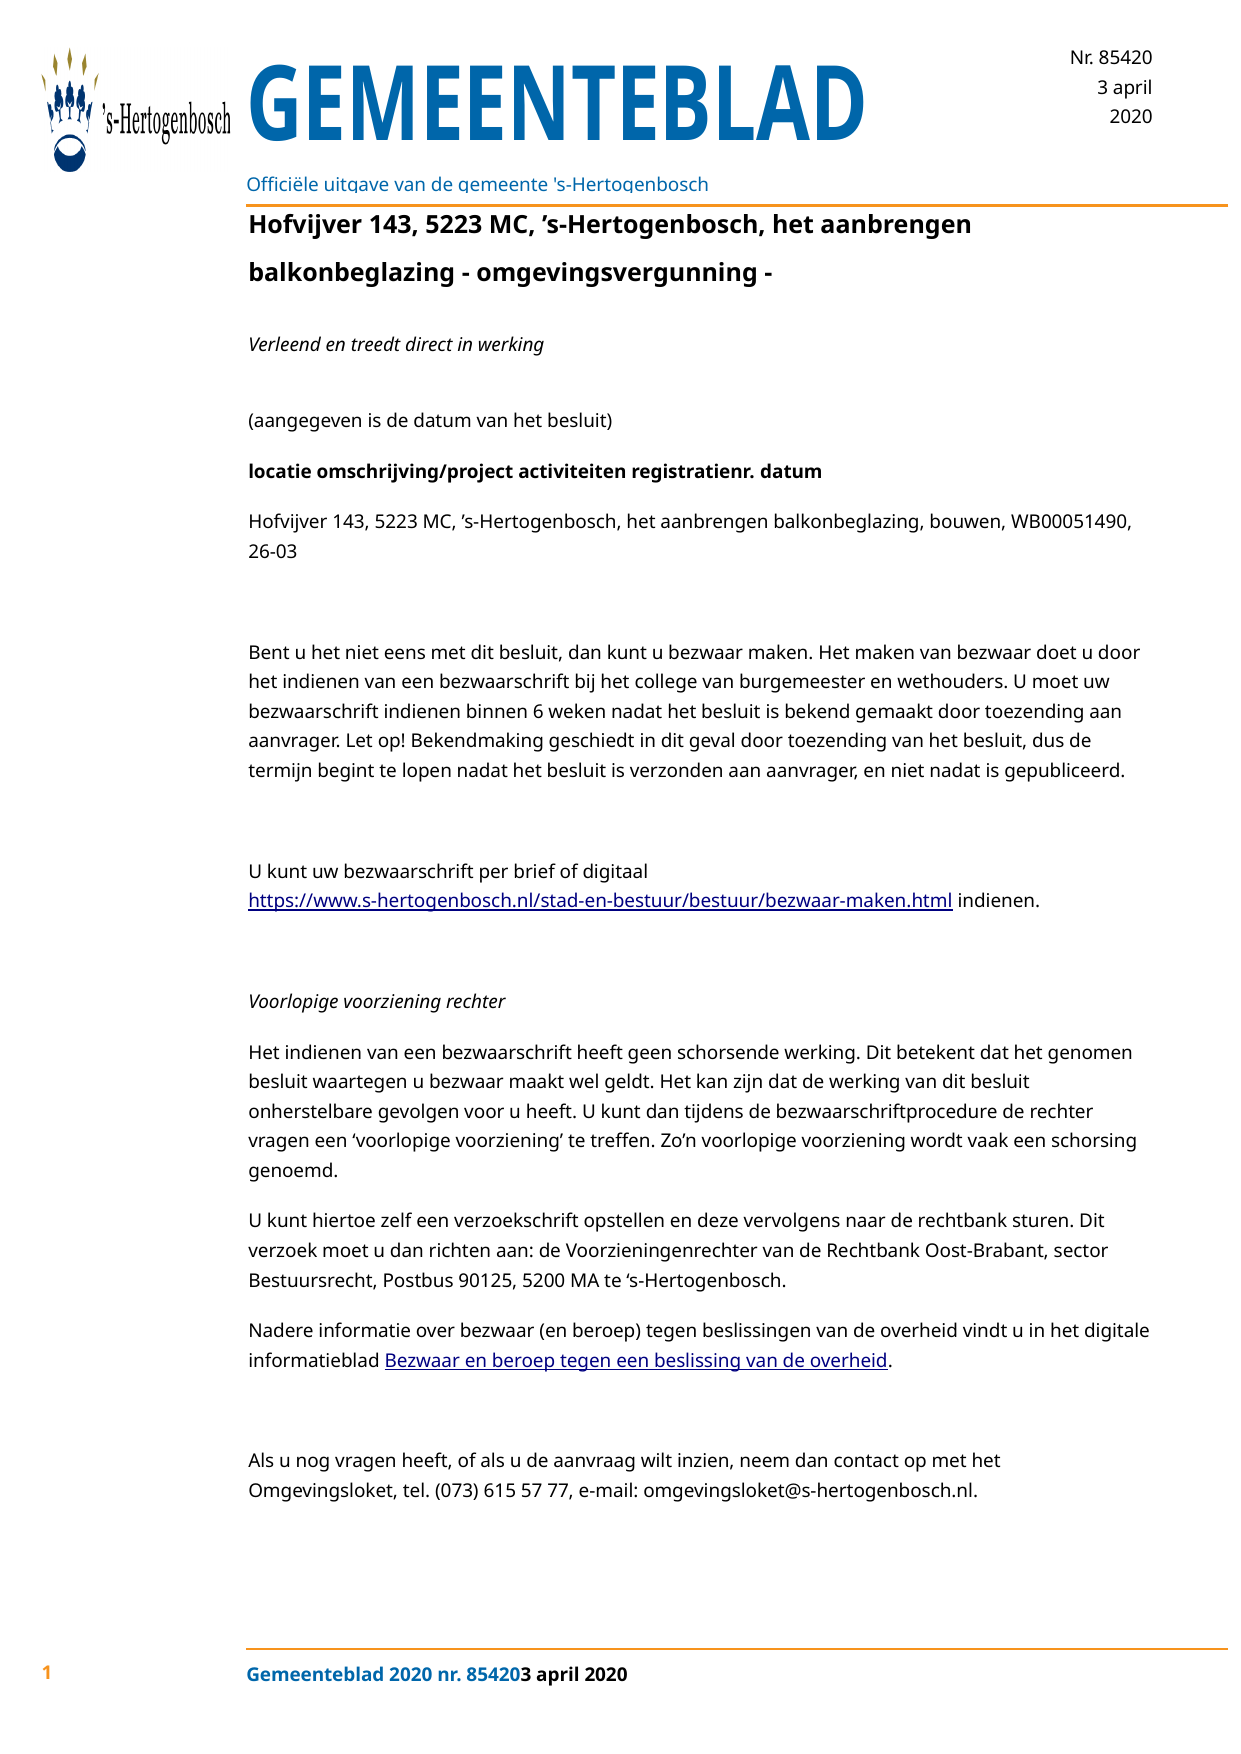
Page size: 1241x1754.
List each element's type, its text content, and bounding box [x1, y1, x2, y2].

text Verleend en treedt direct in werking [248, 331, 1152, 357]
text Voorlopige voorziening rechter [248, 988, 1152, 1014]
text Het indienen van een bezwaarschrift heeft geen schorsende werking. Dit betekent dat het genomen besluit waartegen u bezwaar maakt wel geldt. Het kan zijn dat de werking van dit besluit onherstelbare gevolgen voor u heeft. U kunt dan tijdens de bezwaarschriftprocedure de rechter vragen een ‘voorlopige voorziening’ te treffen. Zo’n voorlopige voorziening wordt vaak een schorsing genoemd. [248, 1039, 1152, 1183]
text (aangegeven is de datum van het besluit) [248, 408, 1152, 433]
text Bent u het niet eens met dit besluit, dan kunt u bezwaar maken. Het maken van bezwaar doet u door het indienen van een bezwaarschrift bij het college van burgemeester en wethouders. U moet uw bezwaarschrift indienen binnen 6 weken nadat het besluit is bekend gemaakt door toezending aan aanvrager. Let op! Bekendmaking geschiedt in dit geval door toezending van het besluit, dus de termijn begint te lopen nadat het besluit is verzonden aan aanvrager, en niet nadat is gepubliceerd. [248, 639, 1152, 783]
text locatie omschrijving/project activiteiten registratienr. datum [248, 458, 1152, 484]
text Hofvijver 143, 5223 MC, ’s-Hertogenbosch, het aanbrengen balkonbeglazing, bouwen, WB00051490, 26-03 [248, 508, 1152, 564]
text Als u nog vragen heeft, of als u de aanvraag wilt inzien, neem dan contact op met het Omgevingsloket, tel. (073) 615 57 77, e-mail: omgevingsloket@s-hertogenbosch.nl. [248, 1448, 1152, 1503]
text U kunt hiertoe zelf een verzoekschrift opstellen en deze vervolgens naar de rechtbank sturen. Dit verzoek moet u dan richten aan: de Voorzieningenrechter van de Rechtbank Oost-Brabant, sector Bestuursrecht, Postbus 90125, 5200 MA te ‘s-Hertogenbosch. [248, 1208, 1152, 1292]
text U kunt uw bezwaarschrift per brief of digitaal https://www.s-hertogenbosch.nl/stad-en-bestuur/bestuur/bezwaar-maken.html indienen. [248, 858, 1152, 913]
text Nadere informatie over bezwaar (en beroep) tegen beslissingen van de overheid vindt u in het digitale informatieblad Bezwaar en beroep tegen een beslissing van de overheid. [248, 1317, 1152, 1372]
text Hofvijver 143, 5223 MC, ’s-Hertogenbosch, het aanbrengen balkonbeglazing - omgevingsvergunning - [248, 207, 1152, 288]
picture [41, 47, 231, 172]
